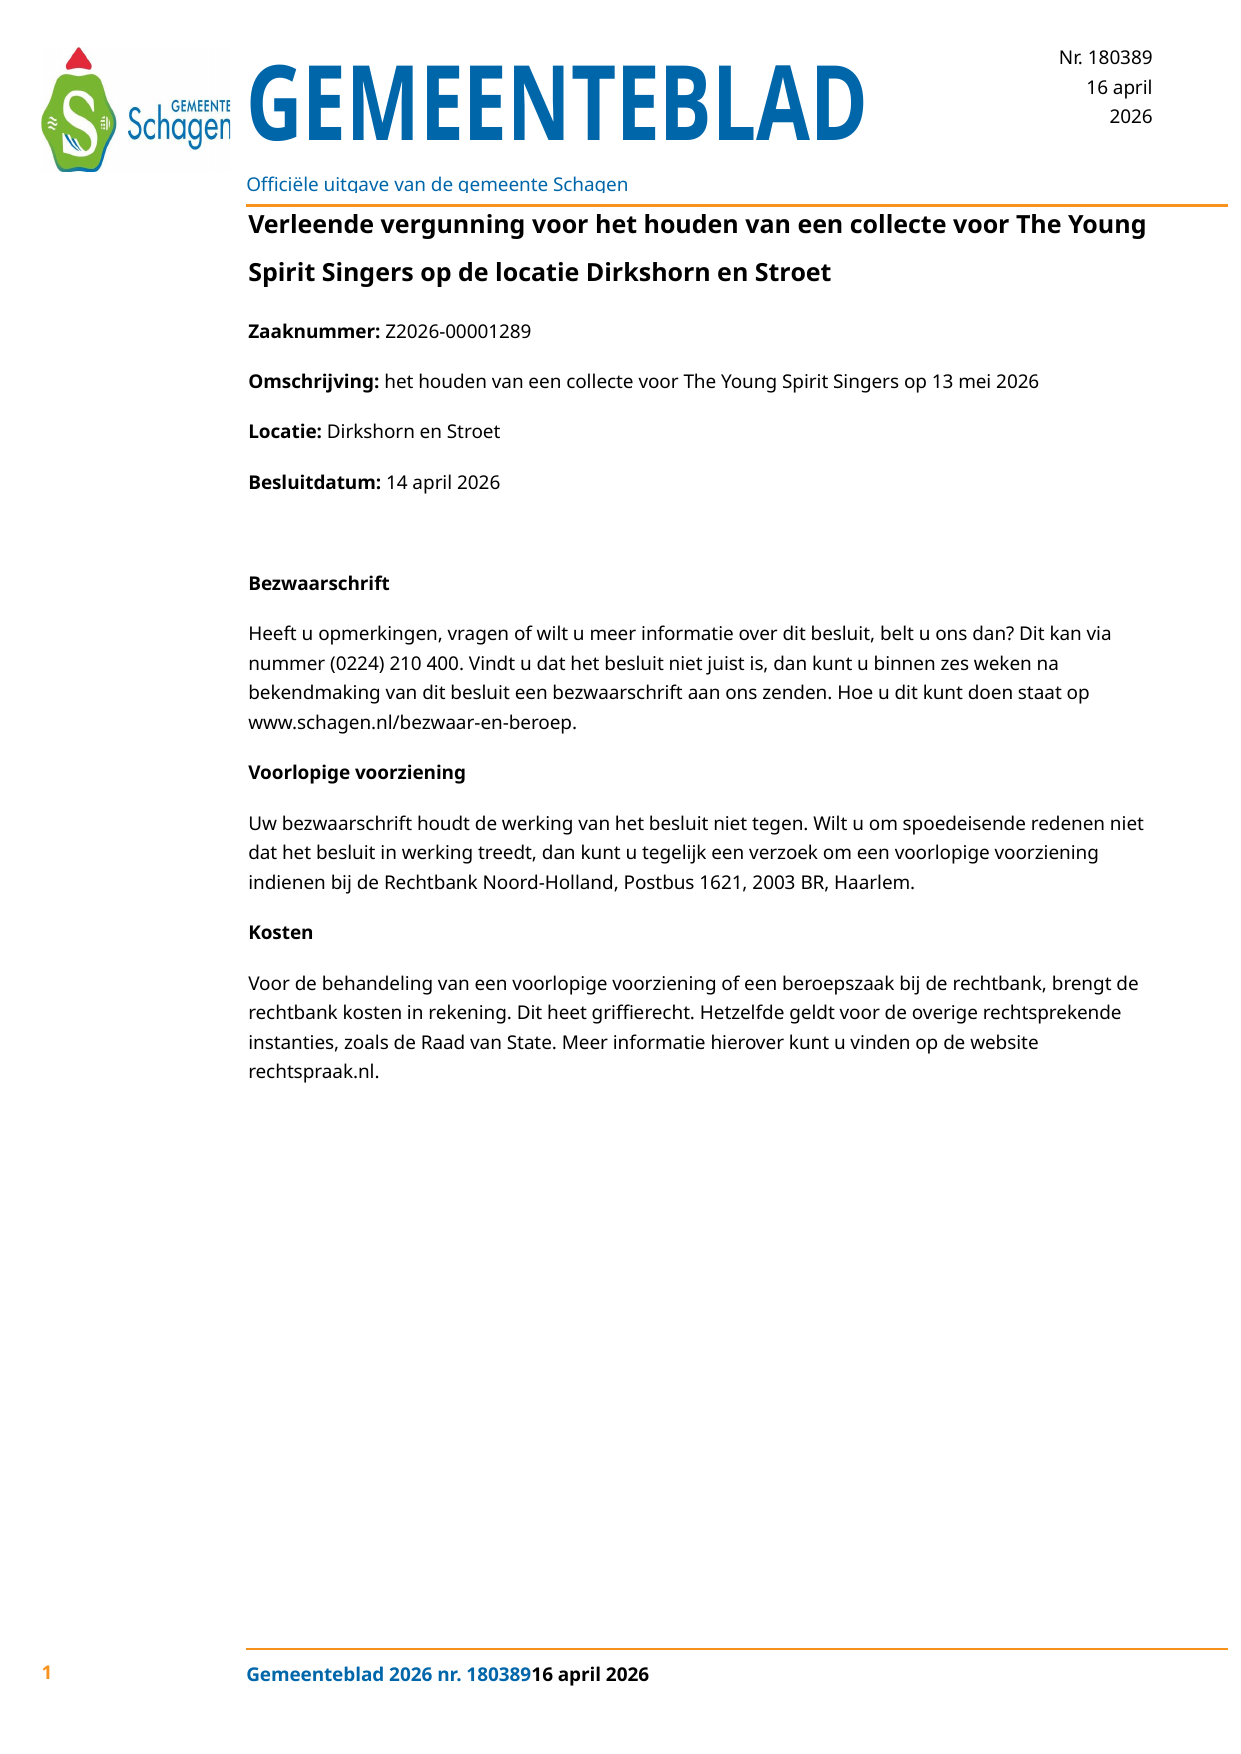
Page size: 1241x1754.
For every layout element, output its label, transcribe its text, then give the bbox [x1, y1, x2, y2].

text Heeft u opmerkingen, vragen of wilt u meer informatie over dit besluit, belt u ons dan? Dit kan via nummer (0224) 210 400. Vindt u dat het besluit niet juist is, dan kunt u binnen zes weken na bekendmaking van dit besluit een bezwaarschrift aan ons zenden. Hoe u dit kunt doen staat op www.schagen.nl/bezwaar-en-beroep. [248, 620, 1152, 735]
text Kosten [248, 919, 1152, 945]
text Voor de behandeling van een voorlopige voorziening of een beroepszaak bij de rechtbank, brengt de rechtbank kosten in rekening. Dit heet griffierecht. Hetzelfde geldt voor de overige rechtsprekende instanties, zoals de Raad van State. Meer informatie hierover kunt u vinden op de website rechtspraak.nl. [248, 970, 1152, 1084]
text Verleende vergunning voor het houden van een collecte voor The Young Spirit Singers op de locatie Dirkshorn en Stroet [248, 207, 1152, 288]
text Zaaknummer: Z2026-00001289 [248, 318, 1152, 344]
text Besluitdatum: 14 april 2026 [248, 469, 1152, 495]
text Uw bezwaarschrift houdt de werking van het besluit niet tegen. Wilt u om spoedeisende redenen niet dat het besluit in werking treedt, dan kunt u tegelijk een verzoek om een voorlopige voorziening indienen bij de Rechtbank Noord-Holland, Postbus 1621, 2003 BR, Haarlem. [248, 810, 1152, 895]
text Omschrijving: het houden van een collecte voor The Young Spirit Singers op 13 mei 2026 [248, 368, 1152, 394]
text Bezwaarschrift [248, 570, 1152, 596]
text Locatie: Dirkshorn en Stroet [248, 419, 1152, 444]
picture [41, 47, 231, 172]
text Voorlopige voorziening [248, 759, 1152, 785]
